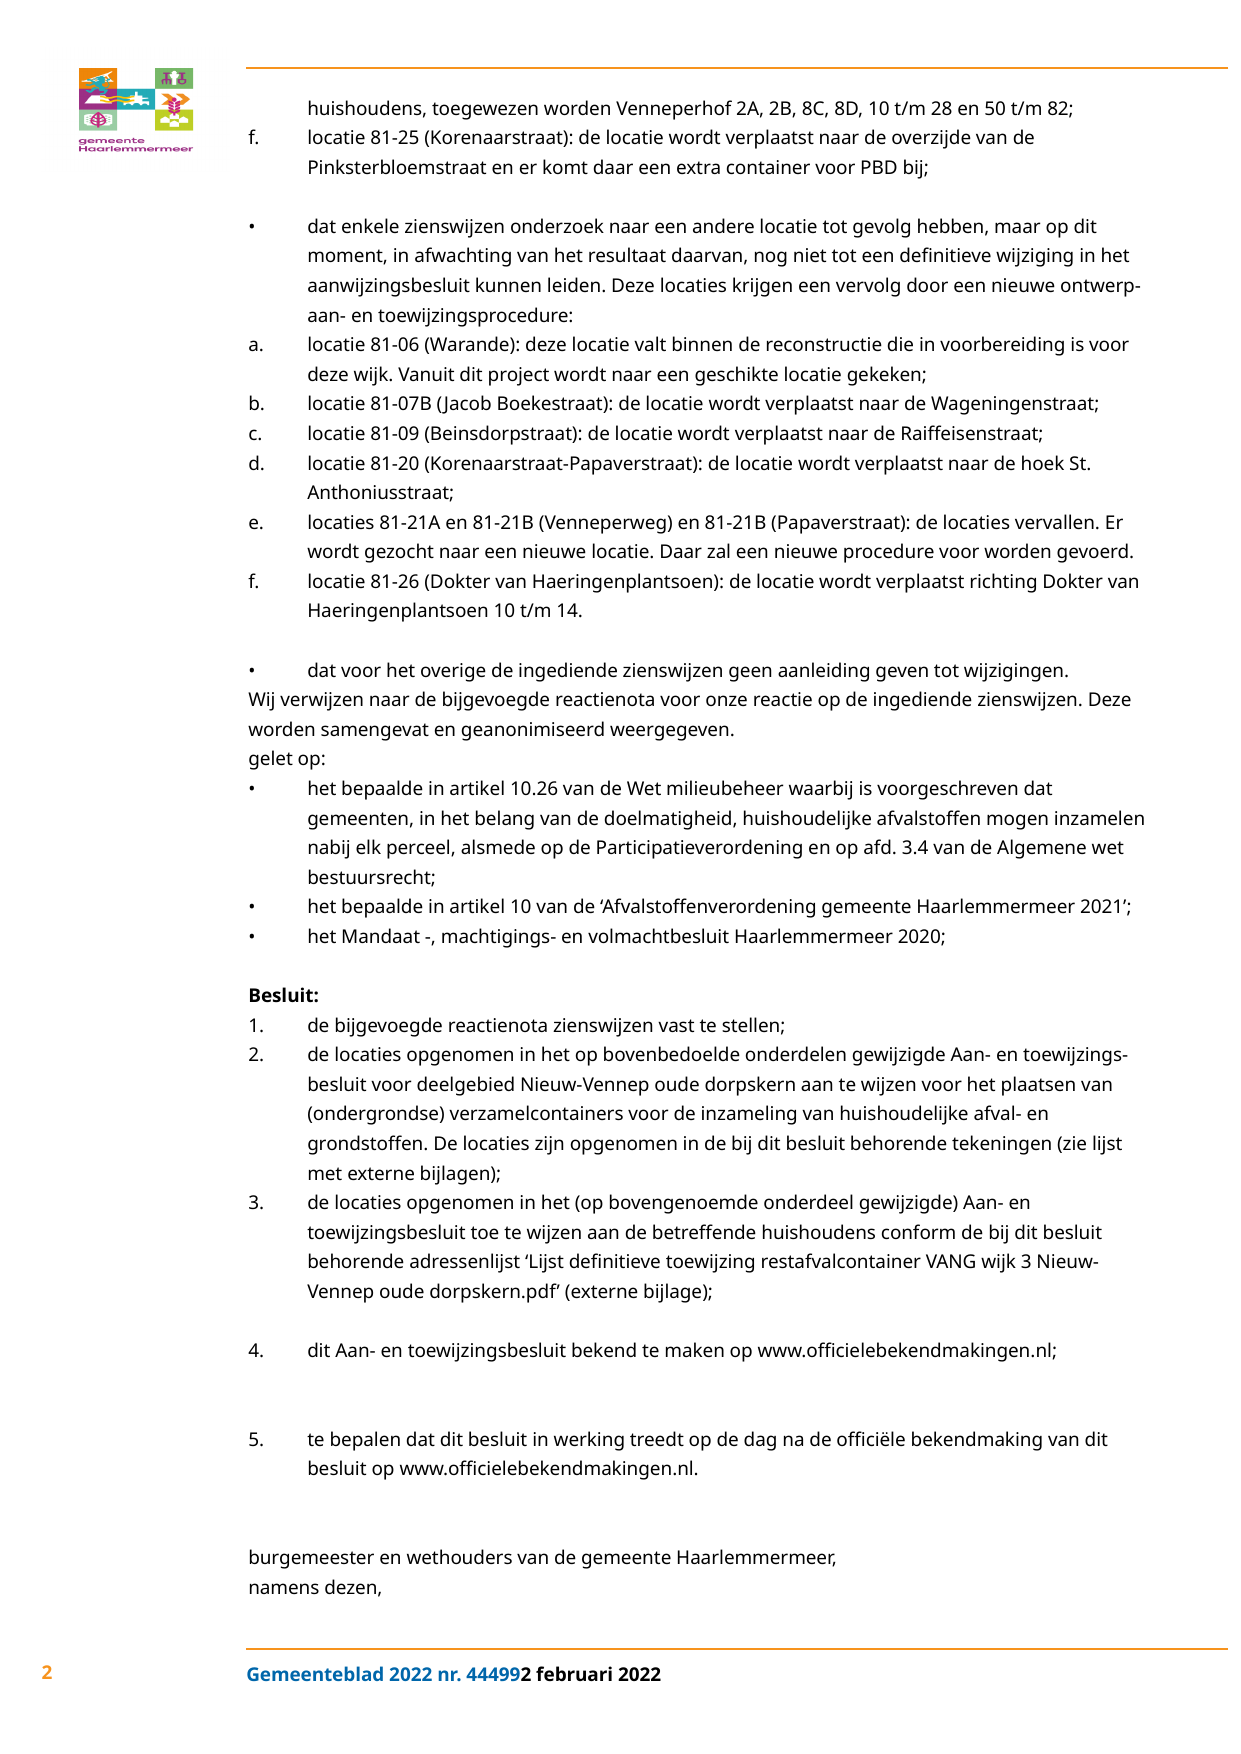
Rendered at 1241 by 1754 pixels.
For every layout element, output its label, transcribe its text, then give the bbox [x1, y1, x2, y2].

list het Mandaat -, machtigings- en volmachtbesluit Haarlemmermeer 2020; [248, 923, 1152, 949]
text Besluit: [248, 982, 1152, 1008]
list dat enkele zienswijzen onderzoek naar een andere locatie tot gevolg hebben, maar op dit moment, in afwachting van het resultaat daarvan, nog niet tot een definitieve wijziging in het aanwijzingsbesluit kunnen leiden. Deze locaties krijgen een vervolg door een nieuwe ontwerp-aan- en toewijzingsprocedure: [248, 213, 1152, 328]
list de bijgevoegde reactienota zienswijzen vast te stellen; [248, 1012, 1152, 1038]
list locatie 81-20 (Korenaarstraat-Papaverstraat): de locatie wordt verplaatst naar de hoek St. Anthoniusstraat; [248, 450, 1152, 505]
list het bepaalde in artikel 10.26 van de Wet milieubeheer waarbij is voorgeschreven dat gemeenten, in het belang van de doelmatigheid, huishoudelijke afvalstoffen mogen inzamelen nabij elk perceel, alsmede op de Participatieverordening en op afd. 3.4 van de Algemene wet bestuursrecht; [248, 775, 1152, 890]
list huishoudens, toegewezen worden Venneperhof 2A, 2B, 8C, 8D, 10 t/m 28 en 50 t/m 82; [248, 95, 1152, 121]
list dit Aan- en toewijzingsbesluit bekend te maken op www.officielebekendmakingen.nl; [248, 1337, 1152, 1363]
list het bepaalde in artikel 10 van de ‘Afvalstoffenverordening gemeente Haarlemmermeer 2021’; [248, 893, 1152, 919]
picture [41, 47, 231, 172]
list de locaties opgenomen in het op bovenbedoelde onderdelen gewijzigde Aan- en toewijzings-besluit voor deelgebied Nieuw-Vennep oude dorpskern aan te wijzen voor het plaatsen van (ondergrondse) verzamelcontainers voor de inzameling van huishoudelijke afval- en grondstoffen. De locaties zijn opgenomen in de bij dit besluit behorende tekeningen (zie lijst met externe bijlagen); [248, 1041, 1152, 1186]
text burgemeester en wethouders van de gemeente Haarlemmermeer, [248, 1544, 1152, 1570]
list dat voor het overige de ingediende zienswijzen geen aanleiding geven tot wijzigingen. [248, 657, 1152, 683]
text gelet op: [248, 746, 1152, 771]
list de locaties opgenomen in het (op bovengenoemde onderdeel gewijzigde) Aan- en toewijzingsbesluit toe te wijzen aan de betreffende huishoudens conform de bij dit besluit behorende adressenlijst ‘Lijst definitieve toewijzing restafvalcontainer VANG wijk 3 Nieuw-Vennep oude dorpskern.pdf’ (externe bijlage); [248, 1189, 1152, 1304]
text Wij verwijzen naar de bijgevoegde reactienota voor onze reactie op de ingediende zienswijzen. Deze worden samengevat en geanonimiseerd weergegeven. [248, 686, 1152, 742]
text namens dezen, [248, 1574, 1152, 1600]
list locatie 81-07B (Jacob Boekestraat): de locatie wordt verplaatst naar de Wageningenstraat; [248, 391, 1152, 416]
list locatie 81-26 (Dokter van Haeringenplantsoen): de locatie wordt verplaatst richting Dokter van Haeringenplantsoen 10 t/m 14. [248, 568, 1152, 623]
list locaties 81-21A en 81-21B (Venneperweg) en 81-21B (Papaverstraat): de locaties vervallen. Er wordt gezocht naar een nieuwe locatie. Daar zal een nieuwe procedure voor worden gevoerd. [248, 509, 1152, 564]
list locatie 81-09 (Beinsdorpstraat): de locatie wordt verplaatst naar de Raiffeisenstraat; [248, 420, 1152, 446]
list te bepalen dat dit besluit in werking treedt op de dag na de officiële bekendmaking van dit besluit op www.officielebekendmakingen.nl. [248, 1426, 1152, 1481]
list locatie 81-06 (Warande): deze locatie valt binnen de reconstructie die in voorbereiding is voor deze wijk. Vanuit dit project wordt naar een geschikte locatie gekeken; [248, 331, 1152, 387]
list locatie 81-25 (Korenaarstraat): de locatie wordt verplaatst naar de overzijde van de Pinksterbloemstraat en er komt daar een extra container voor PBD bij; [248, 124, 1152, 180]
